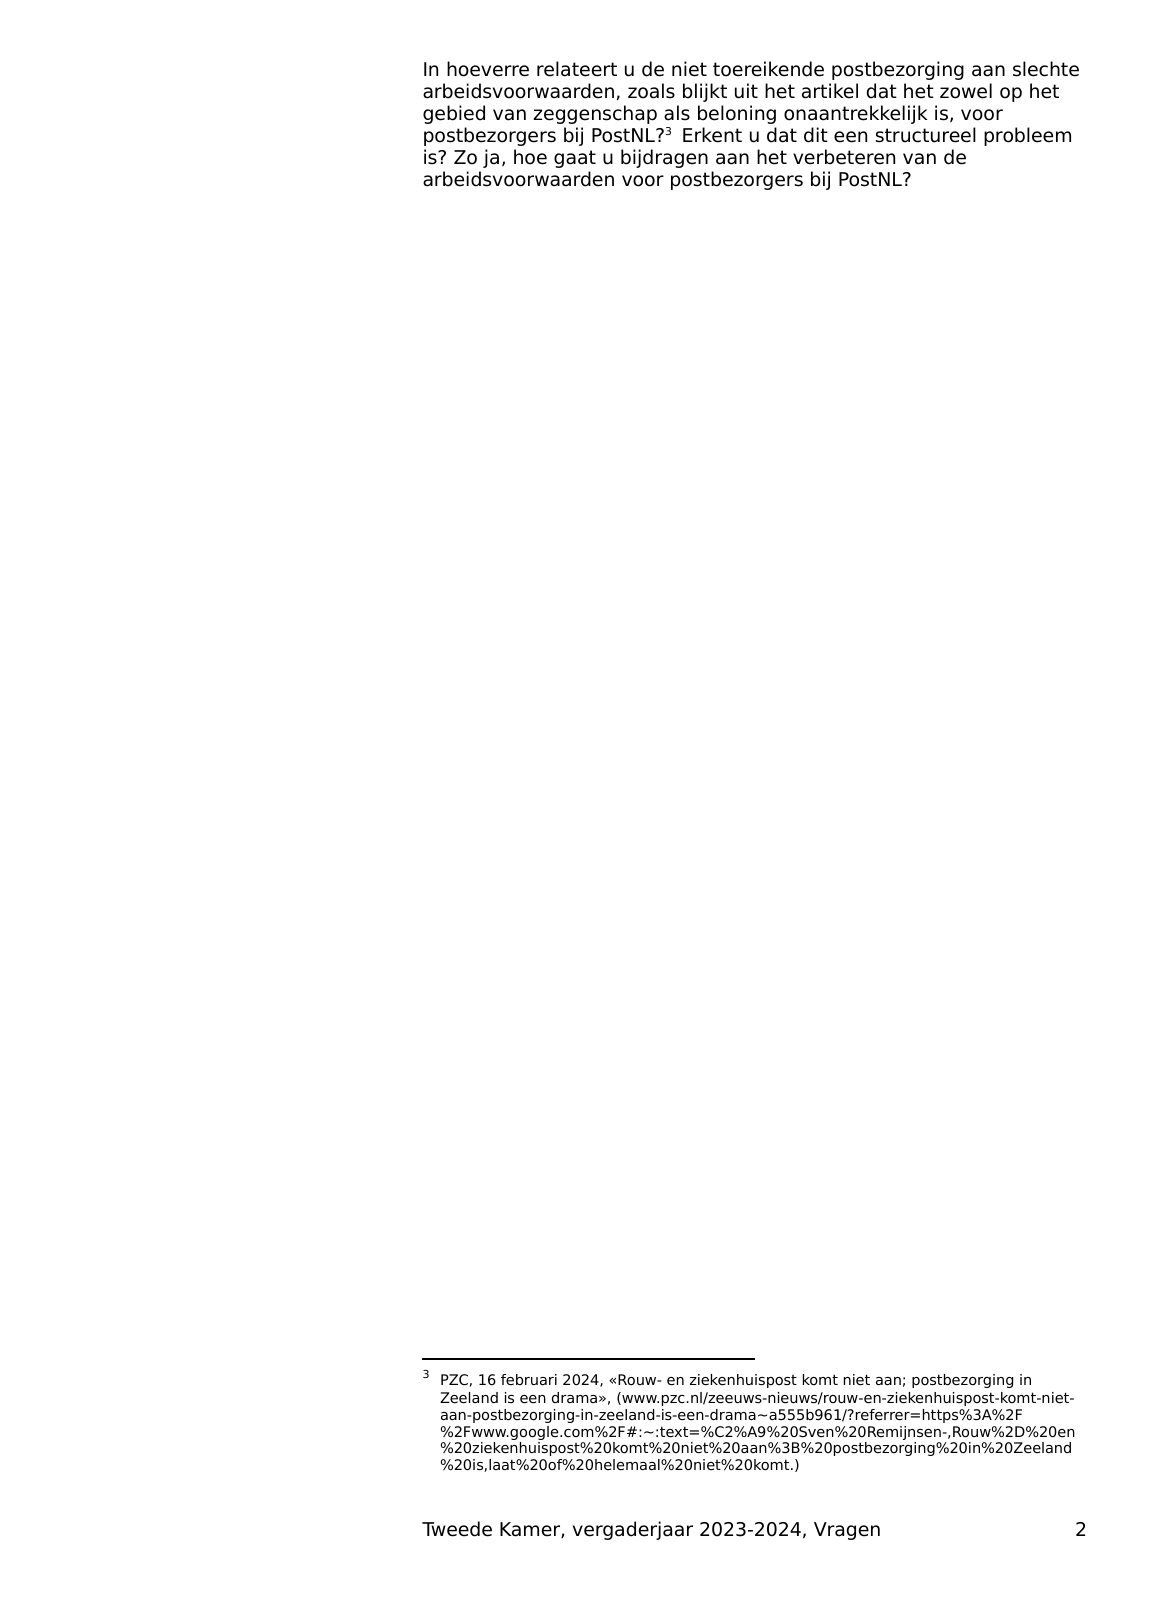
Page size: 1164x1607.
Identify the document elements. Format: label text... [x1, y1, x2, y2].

text PZC, 16 februari 2024, «Rouw- en ziekenhuispost komt niet aan; postbezorging in Zeeland is een drama», (www.pzc.nl/zeeuws-nieuws/rouw-en-ziekenhuispost-komt-niet-aan-postbezorging-in-zeeland-is-een-drama~a555b961/?referrer=https%3A%2F%2Fwww.google.com%2F#:~:text=%C2%A9%20Sven%20Remijnsen-,Rouw%2D%20en%20ziekenhuispost%20komt%20niet%20aan%3B%20postbezorging%20in%20Zeeland%20is,laat%20of%20helemaal%20niet%20komt.) [422, 1368, 1087, 1474]
text In hoeverre relateert u de niet toereikende postbezorging aan slechte arbeidsvoorwaarden, zoals blijkt uit het artikel dat het zowel op het gebied van zeggenschap als beloning onaantrekkelijk is, voor postbezorgers bij PostNL? Erkent u dat dit een structureel probleem is? Zo ja, hoe gaat u bijdragen aan het verbeteren van de arbeidsvoorwaarden voor postbezorgers bij PostNL? [422, 59, 1087, 191]
